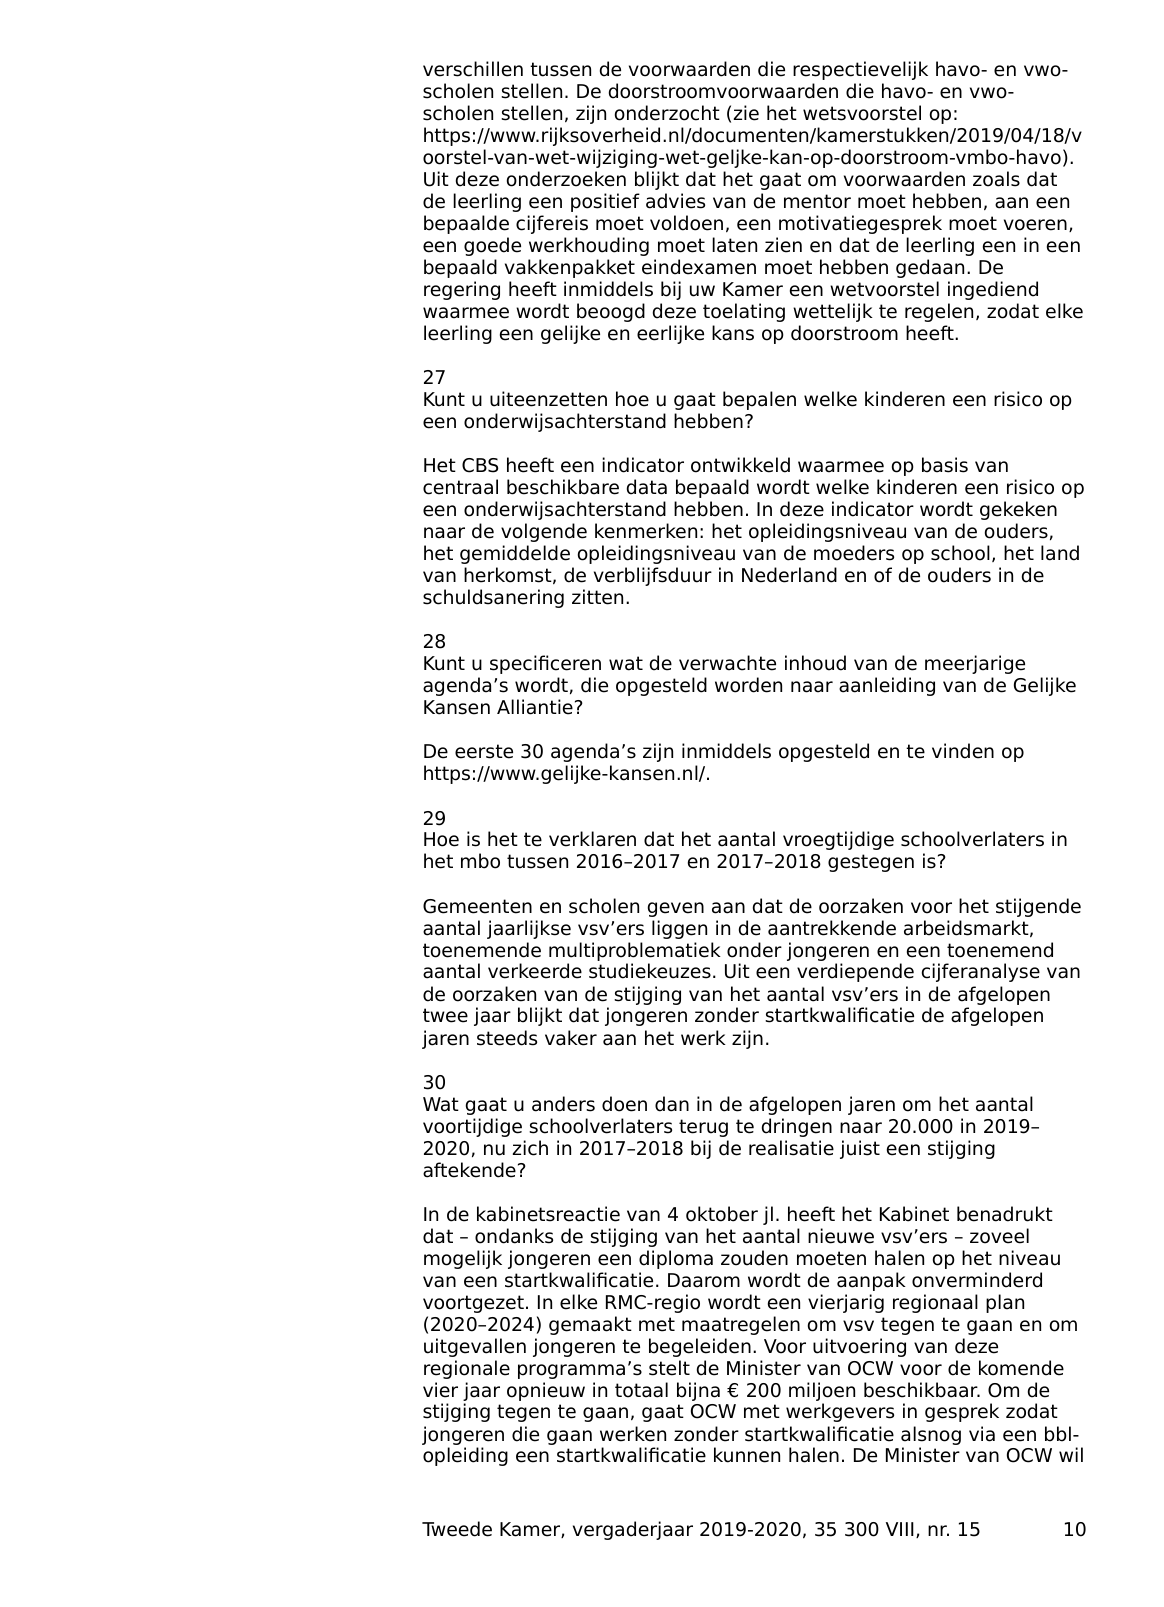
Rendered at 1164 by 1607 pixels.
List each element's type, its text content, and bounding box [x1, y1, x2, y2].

text 28 [422, 631, 1087, 653]
text 30 [422, 1072, 1087, 1093]
text Hoe is het te verklaren dat het aantal vroegtijdige schoolverlaters in het mbo tussen 2016–2017 en 2017–2018 gestegen is? [422, 829, 1087, 873]
text Het CBS heeft een indicator ontwikkeld waarmee op basis van centraal beschikbare data bepaald wordt welke kinderen een risico op een onderwijsachterstand hebben. In deze indicator wordt gekeken naar de volgende kenmerken: het opleidingsniveau van de ouders, het gemiddelde opleidingsniveau van de moeders op school, het land van herkomst, de verblijfsduur in Nederland en of de ouders in de schuldsanering zitten. [422, 455, 1087, 609]
text Kunt u specificeren wat de verwachte inhoud van de meerjarige agenda’s wordt, die opgesteld worden naar aanleiding van de Gelijke Kansen Alliantie? [422, 653, 1087, 719]
text In de kabinetsreactie van 4 oktober jl. heeft het Kabinet benadrukt dat – ondanks de stijging van het aantal nieuwe vsv’ers – zoveel mogelijk jongeren een diploma zouden moeten halen op het niveau van een startkwalificatie. Daarom wordt de aanpak onverminderd voortgezet. In elke RMC-regio wordt een vierjarig regionaal plan (2020–2024) gemaakt met maatregelen om vsv tegen te gaan en om uitgevallen jongeren te begeleiden. Voor uitvoering van deze regionale programma’s stelt de Minister van OCW voor de komende vier jaar opnieuw in totaal bijna € 200 miljoen beschikbaar. Om de stijging tegen te gaan, gaat OCW met werkgevers in gesprek zodat jongeren die gaan werken zonder startkwalificatie alsnog via een bbl-opleiding een startkwalificatie kunnen halen. De Minister van OCW wil [422, 1204, 1087, 1467]
text verschillen tussen de voorwaarden die respectievelijk havo- en vwo-scholen stellen. De doorstroomvoorwaarden die havo- en vwo-scholen stellen, zijn onderzocht (zie het wetsvoorstel op: https://www.rijksoverheid.nl/documenten/kamerstukken/2019/04/18/voorstel-van-wet-wijziging-wet-geljke-kan-op-doorstroom-vmbo-havo). Uit deze onderzoeken blijkt dat het gaat om voorwaarden zoals dat de leerling een positief advies van de mentor moet hebben, aan een bepaalde cijfereis moet voldoen, een motivatiegesprek moet voeren, een goede werkhouding moet laten zien en dat de leerling een in een bepaald vakkenpakket eindexamen moet hebben gedaan. De regering heeft inmiddels bij uw Kamer een wetvoorstel ingediend waarmee wordt beoogd deze toelating wettelijk te regelen, zodat elke leerling een gelijke en eerlijke kans op doorstroom heeft. [422, 59, 1087, 345]
text 27 [422, 367, 1087, 389]
text Gemeenten en scholen geven aan dat de oorzaken voor het stijgende aantal jaarlijkse vsv’ers liggen in de aantrekkende arbeidsmarkt, toenemende multiproblematiek onder jongeren en een toenemend aantal verkeerde studiekeuzes. Uit een verdiepende cijferanalyse van de oorzaken van de stijging van het aantal vsv’ers in de afgelopen twee jaar blijkt dat jongeren zonder startkwalificatie de afgelopen jaren steeds vaker aan het werk zijn. [422, 896, 1087, 1049]
text Kunt u uiteenzetten hoe u gaat bepalen welke kinderen een risico op een onderwijsachterstand hebben? [422, 389, 1087, 433]
text 29 [422, 807, 1087, 829]
text Wat gaat u anders doen dan in de afgelopen jaren om het aantal voortijdige schoolverlaters terug te dringen naar 20.000 in 2019–2020, nu zich in 2017–2018 bij de realisatie juist een stijging aftekende? [422, 1093, 1087, 1181]
text De eerste 30 agenda’s zijn inmiddels opgesteld en te vinden op https://www.gelijke-kansen.nl/. [422, 741, 1087, 785]
